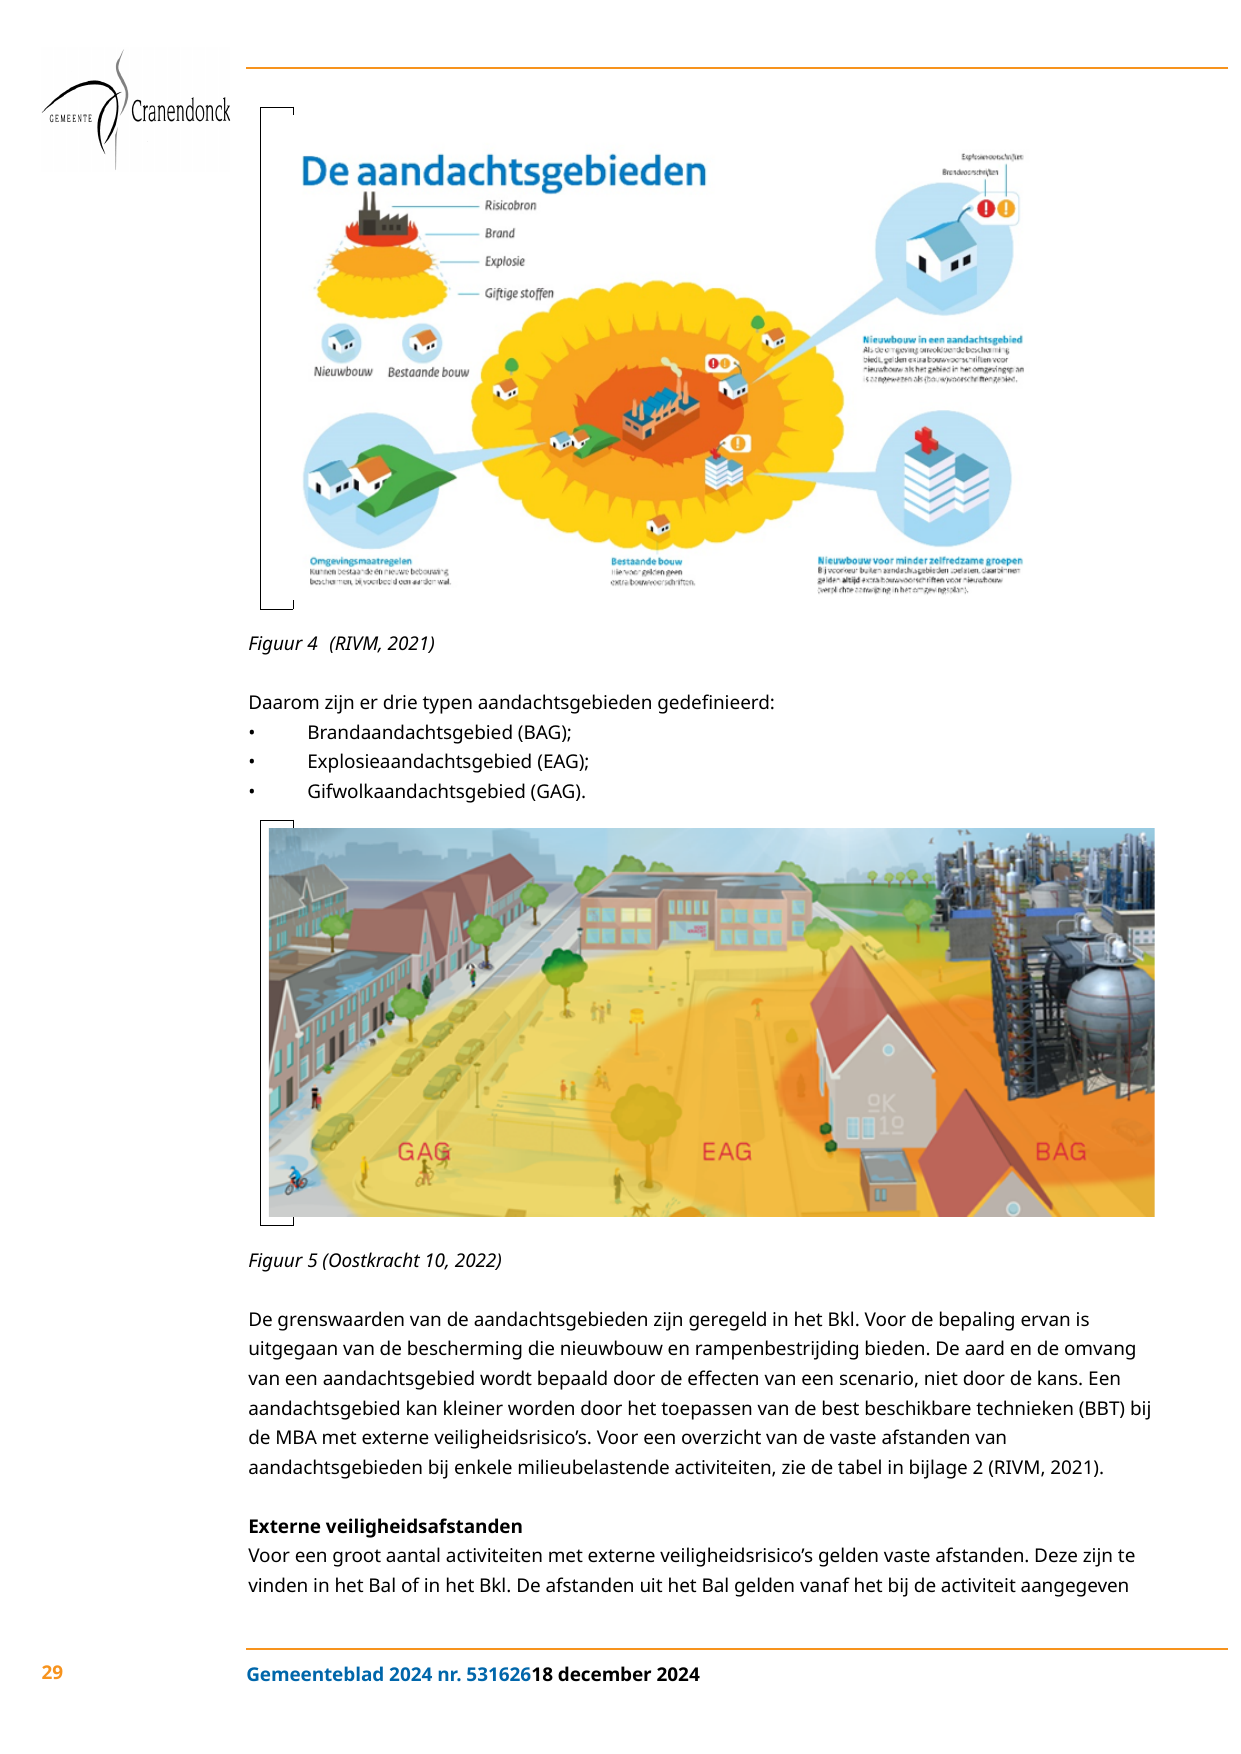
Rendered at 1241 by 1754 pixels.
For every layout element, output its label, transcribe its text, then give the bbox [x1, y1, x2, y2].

picture [268, 828, 1155, 1217]
text Daarom zijn er drie typen aandachtsgebieden gedefinieerd: [248, 689, 1152, 715]
text Figuur 5 (Oostkracht 10, 2022) [248, 1247, 1152, 1273]
list Gifwolkaandachtsgebied (GAG). [248, 778, 1152, 804]
list Brandaandachtsgebied (BAG); [248, 719, 1152, 745]
text De grenswaarden van de aandachtsgebieden zijn geregeld in het Bkl. Voor de bepaling ervan is uitgegaan van de bescherming die nieuwbouw en rampenbestrijding bieden. De aard en de omvang van een aandachtsgebied wordt bepaald door de effecten van een scenario, niet door de kans. Een aandachtsgebied kan kleiner worden door het toepassen van de best beschikbare technieken (BBT) bij de MBA met externe veiligheidsrisico’s. Voor een overzicht van de vaste afstanden van aandachtsgebieden bij enkele milieubelastende activiteiten, zie de tabel in bijlage 2 (RIVM, 2021). [248, 1306, 1152, 1480]
list Explosieaandachtsgebied (EAG); [248, 748, 1152, 774]
text Figuur 4 (RIVM, 2021) [248, 630, 1152, 656]
text Voor een groot aantal activiteiten met externe veiligheidsrisico’s gelden vaste afstanden. Deze zijn te vinden in het Bal of in het Bkl. De afstanden uit het Bal gelden vanaf het bij de activiteit aangegeven [248, 1543, 1152, 1598]
text Externe veiligheidsafstanden [248, 1513, 1152, 1539]
picture [268, 115, 1037, 600]
picture [41, 47, 231, 172]
